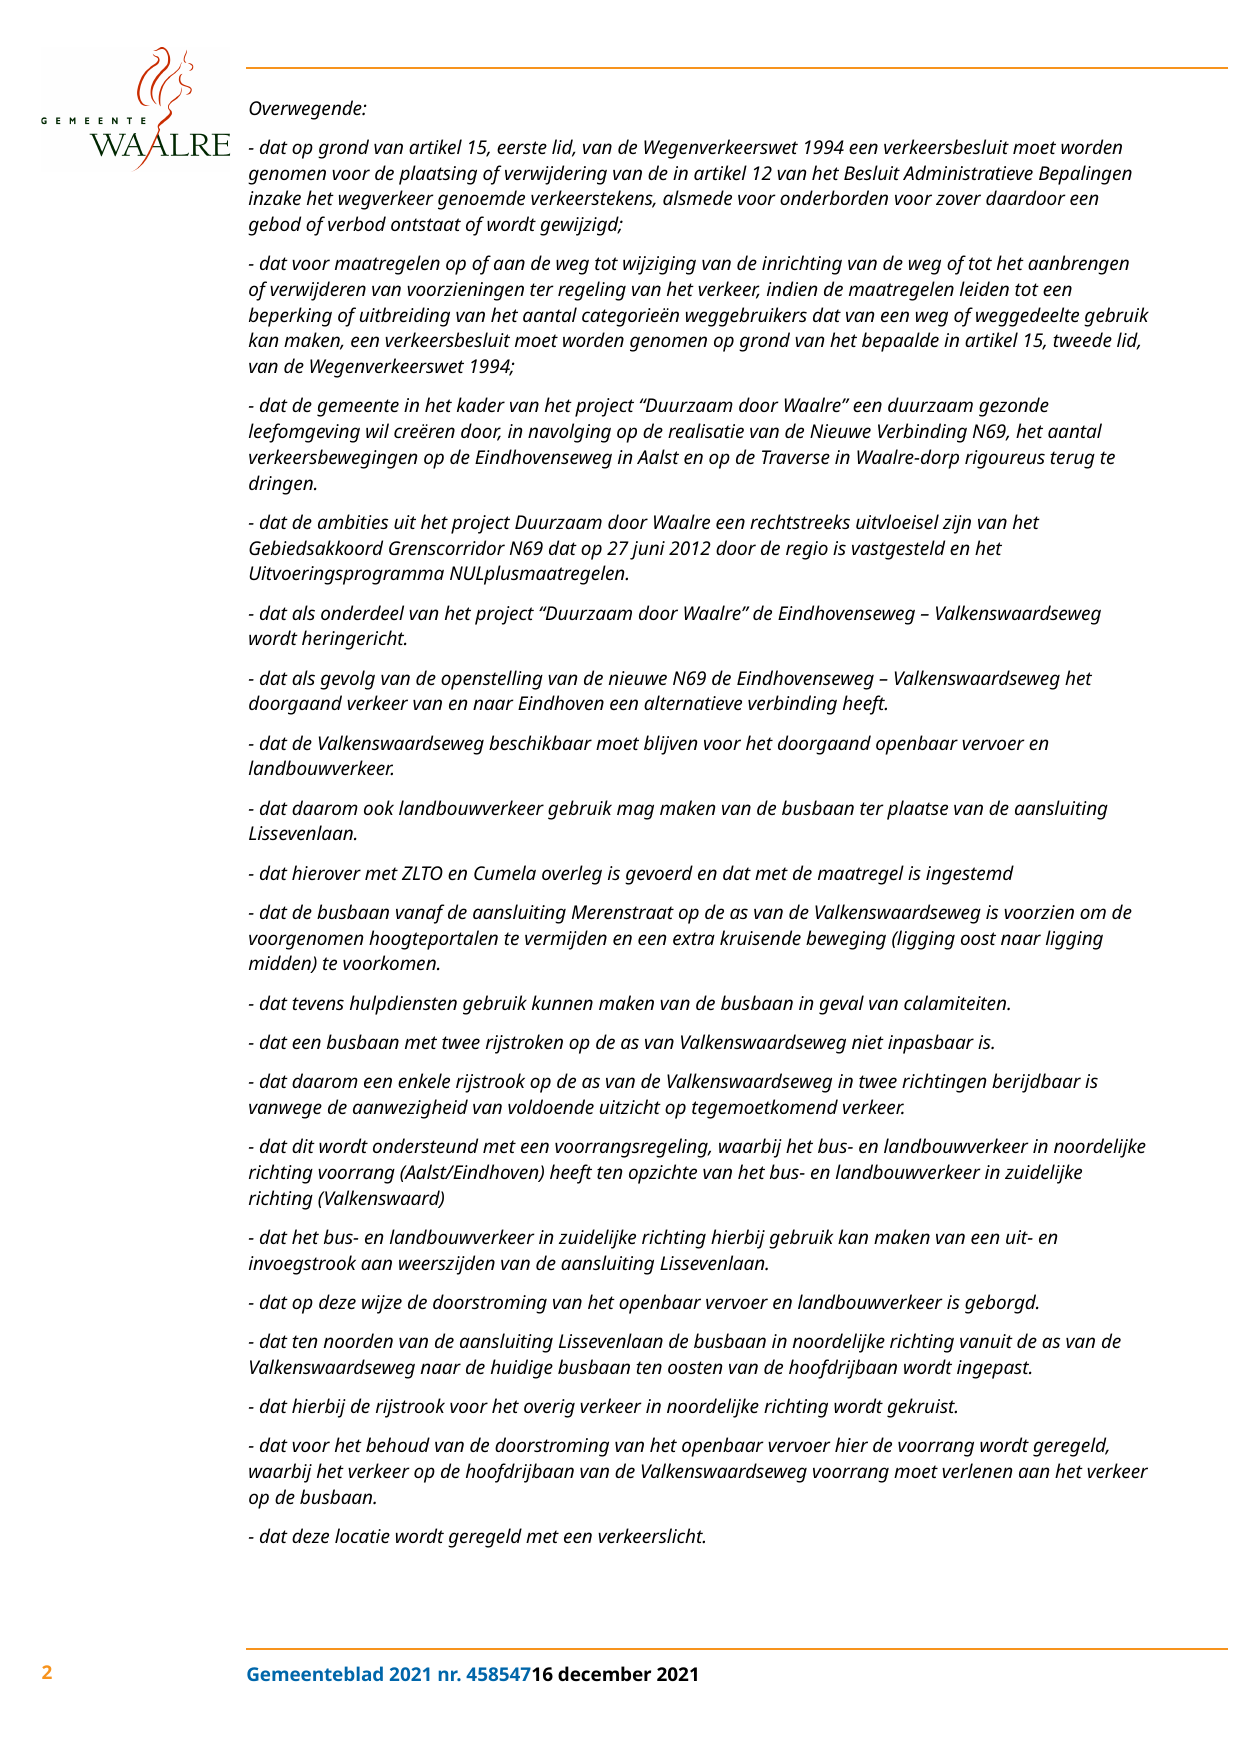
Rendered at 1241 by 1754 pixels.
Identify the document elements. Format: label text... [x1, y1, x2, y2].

text - dat hierover met ZLTO en Cumela overleg is gevoerd en dat met de maatregel is ingestemd [248, 860, 1152, 886]
text - dat dit wordt ondersteund met een voorrangsregeling, waarbij het bus- en landbouwverkeer in noordelijke richting voorrang (Aalst/Eindhoven) heeft ten opzichte van het bus- en landbouwverkeer in zuidelijke richting (Valkenswaard) [248, 1133, 1152, 1211]
text - dat op grond van artikel 15, eerste lid, van de Wegenverkeerswet 1994 een verkeersbesluit moet worden genomen voor de plaatsing of verwijdering van de in artikel 12 van het Besluit Administratieve Bepalingen inzake het wegverkeer genoemde verkeerstekens, alsmede voor onderborden voor zover daardoor een gebod of verbod ontstaat of wordt gewijzigd; [248, 134, 1152, 237]
text - dat de ambities uit het project Duurzaam door Waalre een rechtstreeks uitvloeisel zijn van het Gebiedsakkoord Grenscorridor N69 dat op 27 juni 2012 door de regio is vastgesteld en het Uitvoeringsprogramma NULplusmaatregelen. [248, 509, 1152, 586]
text - dat het bus- en landbouwverkeer in zuidelijke richting hierbij gebruik kan maken van een uit- en invoegstrook aan weerszijden van de aansluiting Lissevenlaan. [248, 1224, 1152, 1276]
text - dat de gemeente in het kader van het project “Duurzaam door Waalre” een duurzaam gezonde leefomgeving wil creëren door, in navolging op de realisatie van de Nieuwe Verbinding N69, het aantal verkeersbewegingen op de Eindhovenseweg in Aalst en op de Traverse in Waalre-dorp rigoureus terug te dringen. [248, 393, 1152, 496]
text - dat hierbij de rijstrook voor het overig verkeer in noordelijke richting wordt gekruist. [248, 1393, 1152, 1419]
text - dat daarom ook landbouwverkeer gebruik mag maken van de busbaan ter plaatse van de aansluiting Lissevenlaan. [248, 795, 1152, 846]
text - dat als onderdeel van het project “Duurzaam door Waalre” de Eindhovenseweg – Valkenswaardseweg wordt heringericht. [248, 600, 1152, 651]
text - dat daarom een enkele rijstrook op de as van de Valkenswaardseweg in twee richtingen berijdbaar is vanwege de aanwezigheid van voldoende uitzicht op tegemoetkomend verkeer. [248, 1068, 1152, 1120]
text - dat de Valkenswaardseweg beschikbaar moet blijven voor het doorgaand openbaar vervoer en landbouwverkeer. [248, 730, 1152, 781]
text - dat tevens hulpdiensten gebruik kunnen maken van de busbaan in geval van calamiteiten. [248, 990, 1152, 1016]
text - dat voor maatregelen op of aan de weg tot wijziging van de inrichting van de weg of tot het aanbrengen of verwijderen van voorzieningen ter regeling van het verkeer, indien de maatregelen leiden tot een beperking of uitbreiding van het aantal categorieën weggebruikers dat van een weg of weggedeelte gebruik kan maken, een verkeersbesluit moet worden genomen op grond van het bepaalde in artikel 15, tweede lid, van de Wegenverkeerswet 1994; [248, 251, 1152, 379]
text - dat als gevolg van de openstelling van de nieuwe N69 de Eindhovenseweg – Valkenswaardseweg het doorgaand verkeer van en naar Eindhoven een alternatieve verbinding heeft. [248, 665, 1152, 716]
text - dat voor het behoud van de doorstroming van het openbaar vervoer hier de voorrang wordt geregeld, waarbij het verkeer op de hoofdrijbaan van de Valkenswaardseweg voorrang moet verlenen aan het verkeer op de busbaan. [248, 1433, 1152, 1510]
text Overwegende: [248, 95, 1152, 121]
text - dat de busbaan vanaf de aansluiting Merenstraat op de as van de Valkenswaardseweg is voorzien om de voorgenomen hoogteportalen te vermijden en een extra kruisende beweging (ligging oost naar ligging midden) te voorkomen. [248, 899, 1152, 976]
text - dat een busbaan met twee rijstroken op de as van Valkenswaardseweg niet inpasbaar is. [248, 1029, 1152, 1055]
text - dat ten noorden van de aansluiting Lissevenlaan de busbaan in noordelijke richting vanuit de as van de Valkenswaardseweg naar de huidige busbaan ten oosten van de hoofdrijbaan wordt ingepast. [248, 1328, 1152, 1380]
text - dat op deze wijze de doorstroming van het openbaar vervoer en landbouwverkeer is geborgd. [248, 1289, 1152, 1315]
picture [41, 47, 231, 172]
text - dat deze locatie wordt geregeld met een verkeerslicht. [248, 1523, 1152, 1549]
